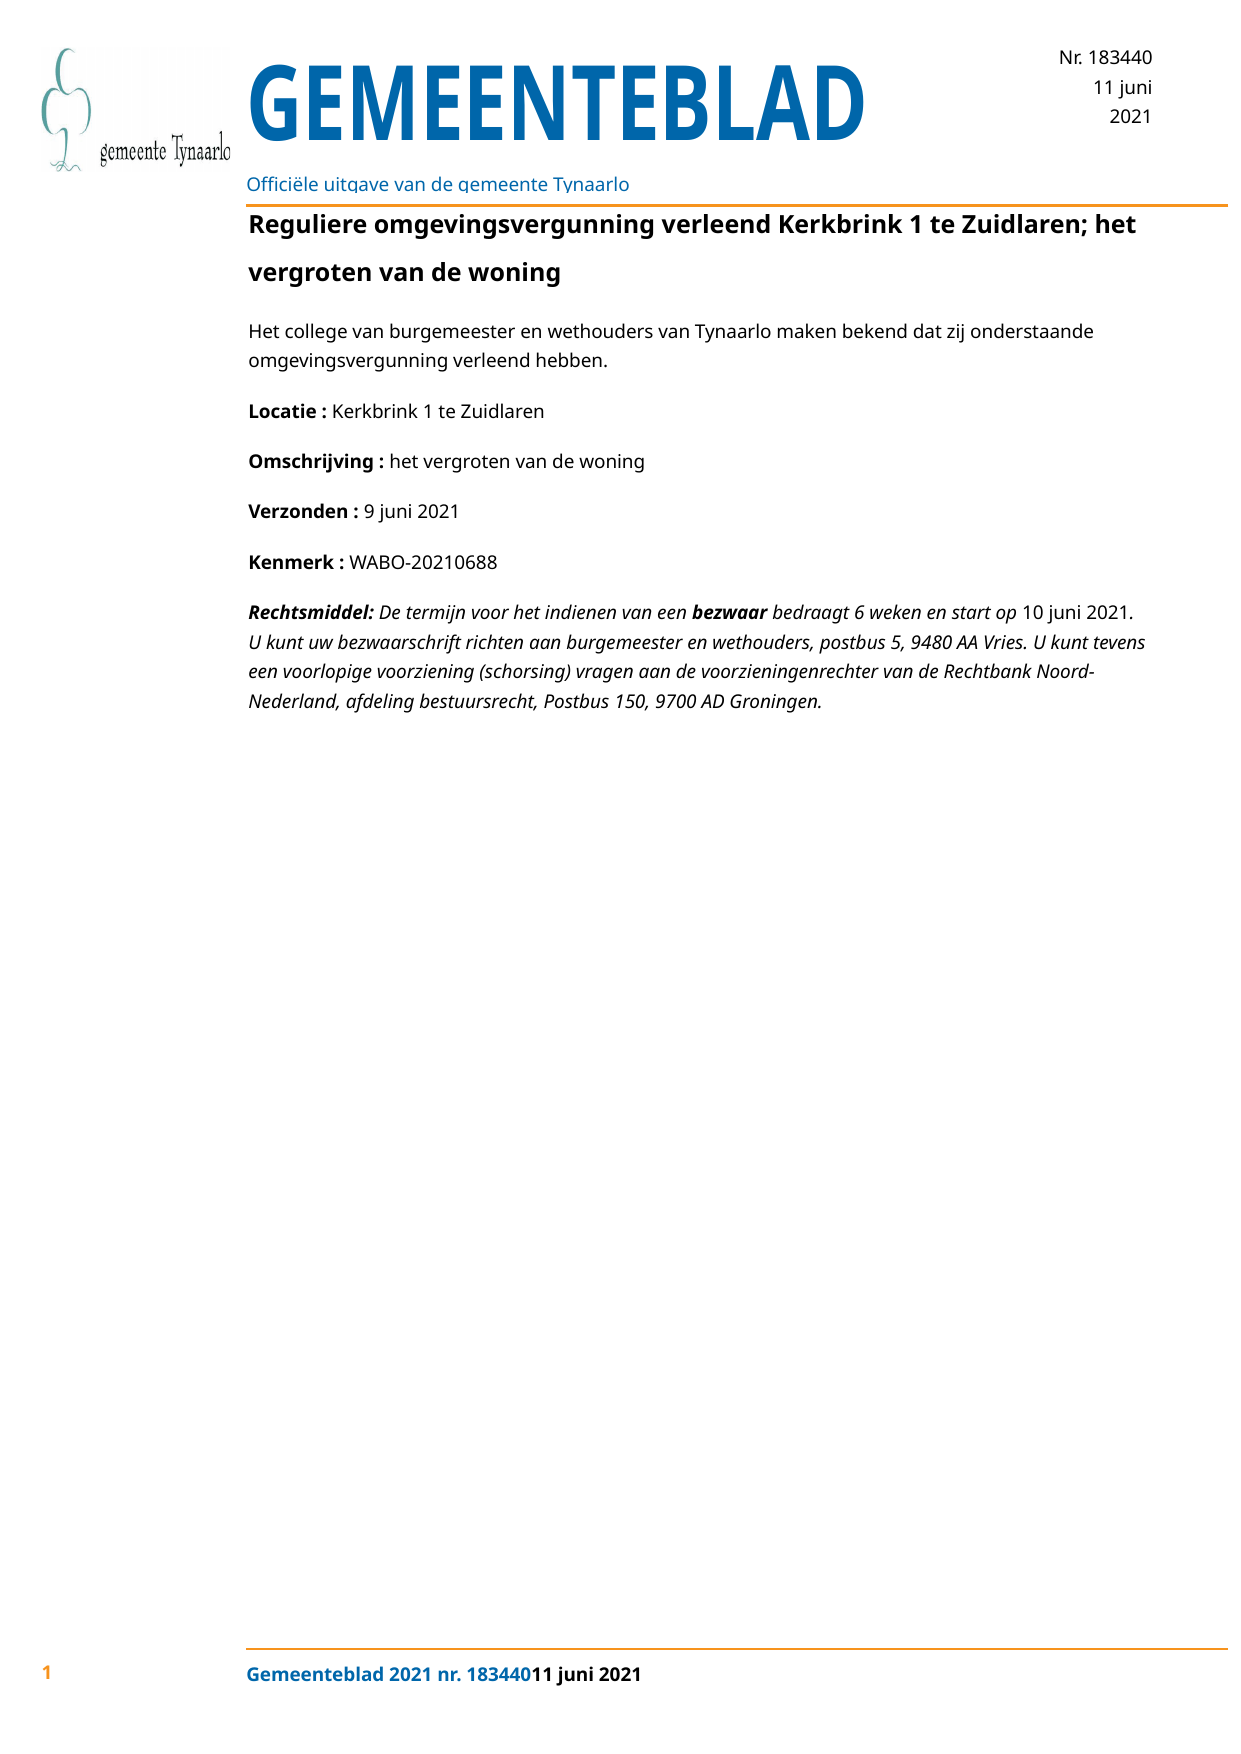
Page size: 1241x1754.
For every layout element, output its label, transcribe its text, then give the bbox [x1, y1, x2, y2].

picture [41, 47, 231, 172]
text Rechtsmiddel: De termijn voor het indienen van een bezwaar bedraagt 6 weken en start op 10 juni 2021. U kunt uw bezwaarschrift richten aan burgemeester en wethouders, postbus 5, 9480 AA Vries. U kunt tevens een voorlopige voorziening (schorsing) vragen aan de voorzieningenrechter van de Rechtbank Noord-Nederland, afdeling bestuursrecht, Postbus 150, 9700 AD Groningen. [248, 599, 1152, 714]
text Reguliere omgevingsvergunning verleend Kerkbrink 1 te Zuidlaren; het vergroten van de woning [248, 207, 1152, 288]
text Het college van burgemeester en wethouders van Tynaarlo maken bekend dat zij onderstaande omgevingsvergunning verleend hebben. [248, 318, 1152, 373]
text Omschrijving : het vergroten van de woning [248, 448, 1152, 474]
text Locatie : Kerkbrink 1 te Zuidlaren [248, 398, 1152, 424]
text Verzonden : 9 juni 2021 [248, 499, 1152, 524]
text Kenmerk : WABO-20210688 [248, 549, 1152, 575]
